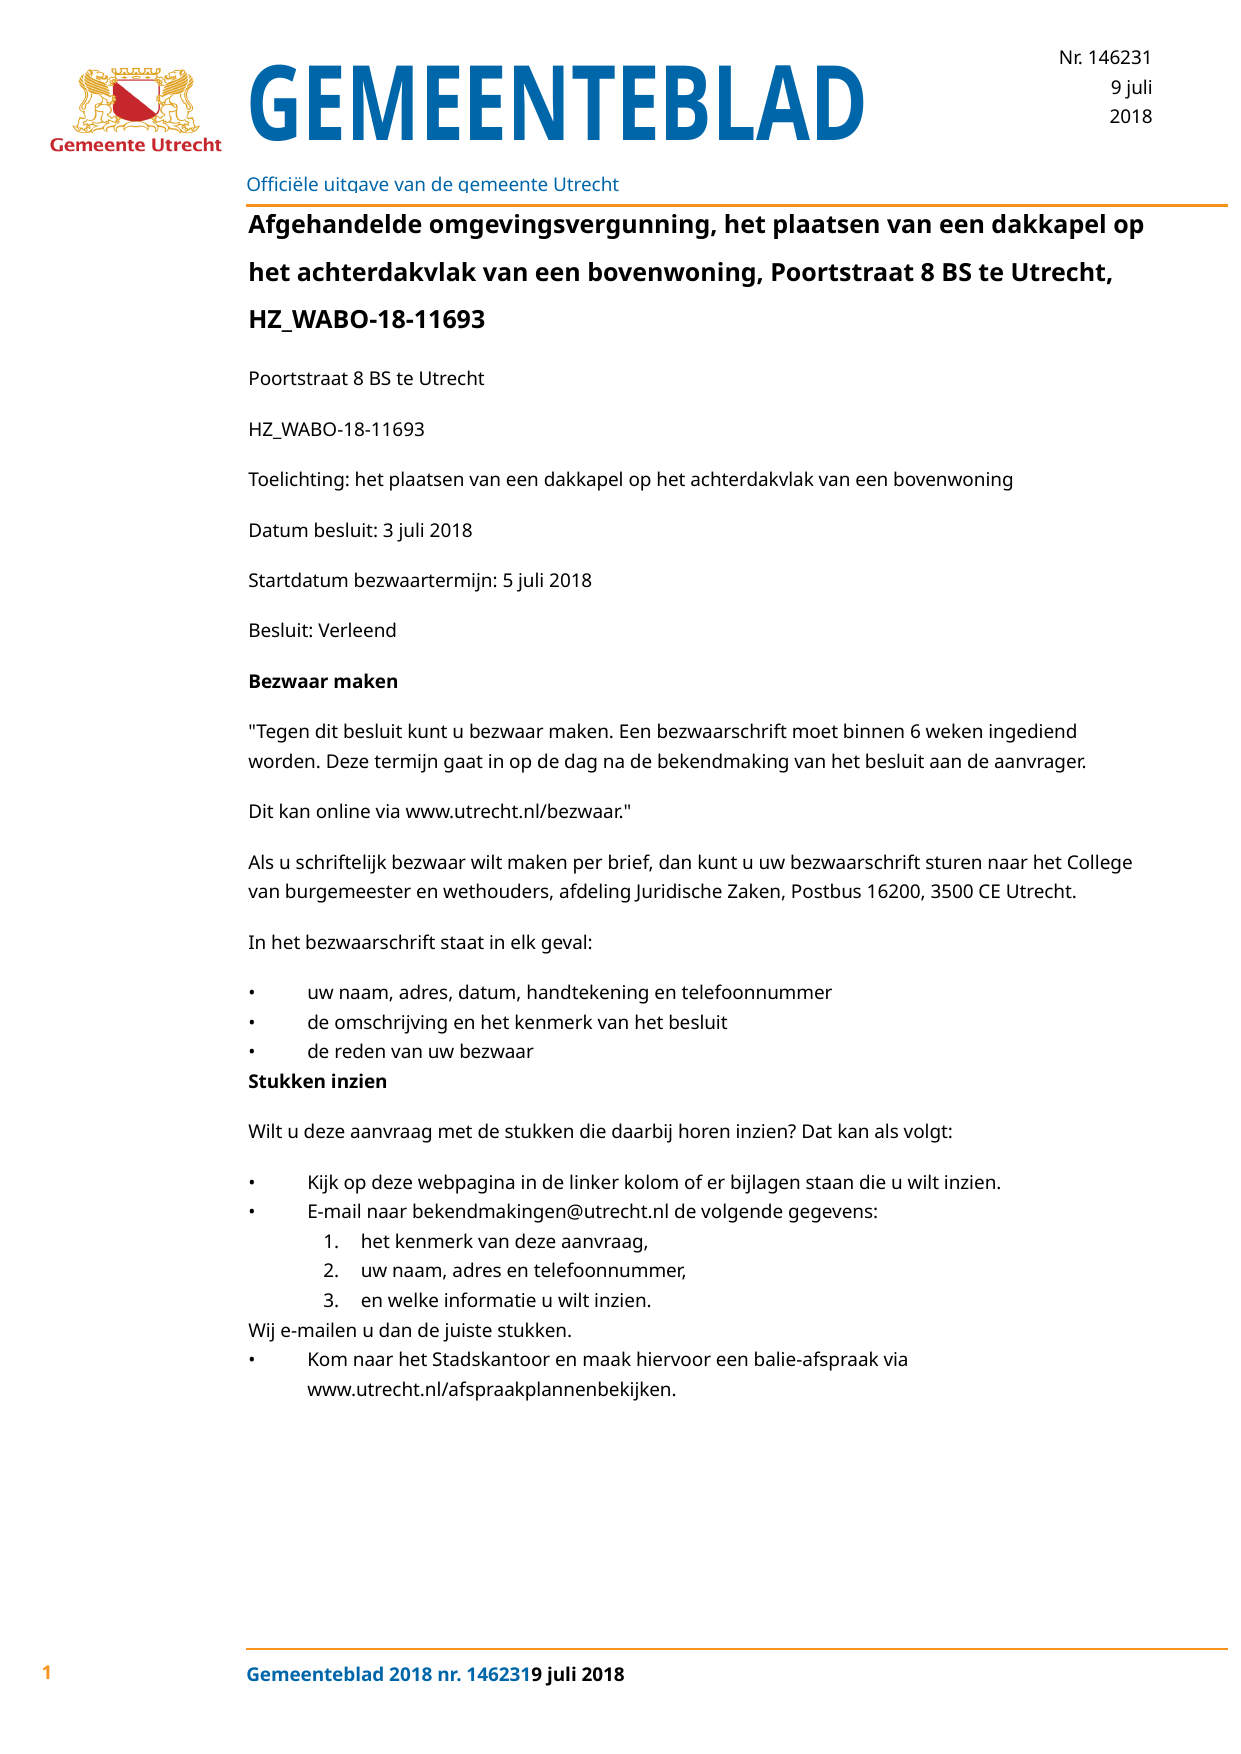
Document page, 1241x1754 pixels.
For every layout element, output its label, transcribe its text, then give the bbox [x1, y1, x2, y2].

text In het bezwaarschrift staat in elk geval: [248, 929, 1152, 954]
text Dit kan online via www.utrecht.nl/bezwaar." [248, 798, 1152, 824]
text Wilt u deze aanvraag met de stukken die daarbij horen inzien? Dat kan als volgt: [248, 1118, 1152, 1144]
list uw naam, adres, datum, handtekening en telefoonnummer [248, 979, 1152, 1005]
list de reden van uw bezwaar [248, 1038, 1152, 1064]
text "Tegen dit besluit kunt u bezwaar maken. Een bezwaarschrift moet binnen 6 weken ingediend worden. Deze termijn gaat in op de dag na de bekendmaking van het besluit aan de aanvrager. [248, 718, 1152, 774]
text Toelichting: het plaatsen van een dakkapel op het achterdakvlak van een bovenwoning [248, 466, 1152, 492]
list Kijk op deze webpagina in de linker kolom of er bijlagen staan die u wilt inzien. [248, 1169, 1152, 1194]
list E-mail naar bekendmakingen@utrecht.nl de volgende gegevens: [248, 1198, 1152, 1224]
text Poortstraat 8 BS te Utrecht [248, 366, 1152, 391]
list het kenmerk van deze aanvraag, [323, 1228, 1152, 1254]
text Datum besluit: 3 juli 2018 [248, 517, 1152, 542]
text HZ_WABO-18-11693 [248, 416, 1152, 442]
text Bezwaar maken [248, 668, 1152, 694]
text Afgehandelde omgevingsvergunning, het plaatsen van een dakkapel op het achterdakvlak van een bovenwoning, Poortstraat 8 BS te Utrecht, HZ_WABO-18-11693 [248, 207, 1152, 336]
picture [41, 47, 231, 172]
list en welke informatie u wilt inzien. [323, 1287, 1152, 1313]
text Startdatum bezwaartermijn: 5 juli 2018 [248, 567, 1152, 593]
text Stukken inzien [248, 1068, 1152, 1094]
text Als u schriftelijk bezwaar wilt maken per brief, dan kunt u uw bezwaarschrift sturen naar het College van burgemeester en wethouders, afdeling Juridische Zaken, Postbus 16200, 3500 CE Utrecht. [248, 849, 1152, 904]
list de omschrijving en het kenmerk van het besluit [248, 1009, 1152, 1034]
list Kom naar het Stadskantoor en maak hiervoor een balie-afspraak via www.utrecht.nl/afspraakplannenbekijken. [248, 1346, 1152, 1402]
list uw naam, adres en telefoonnummer, [323, 1258, 1152, 1283]
text Wij e-mailen u dan de juiste stukken. [248, 1317, 1152, 1342]
text Besluit: Verleend [248, 618, 1152, 643]
